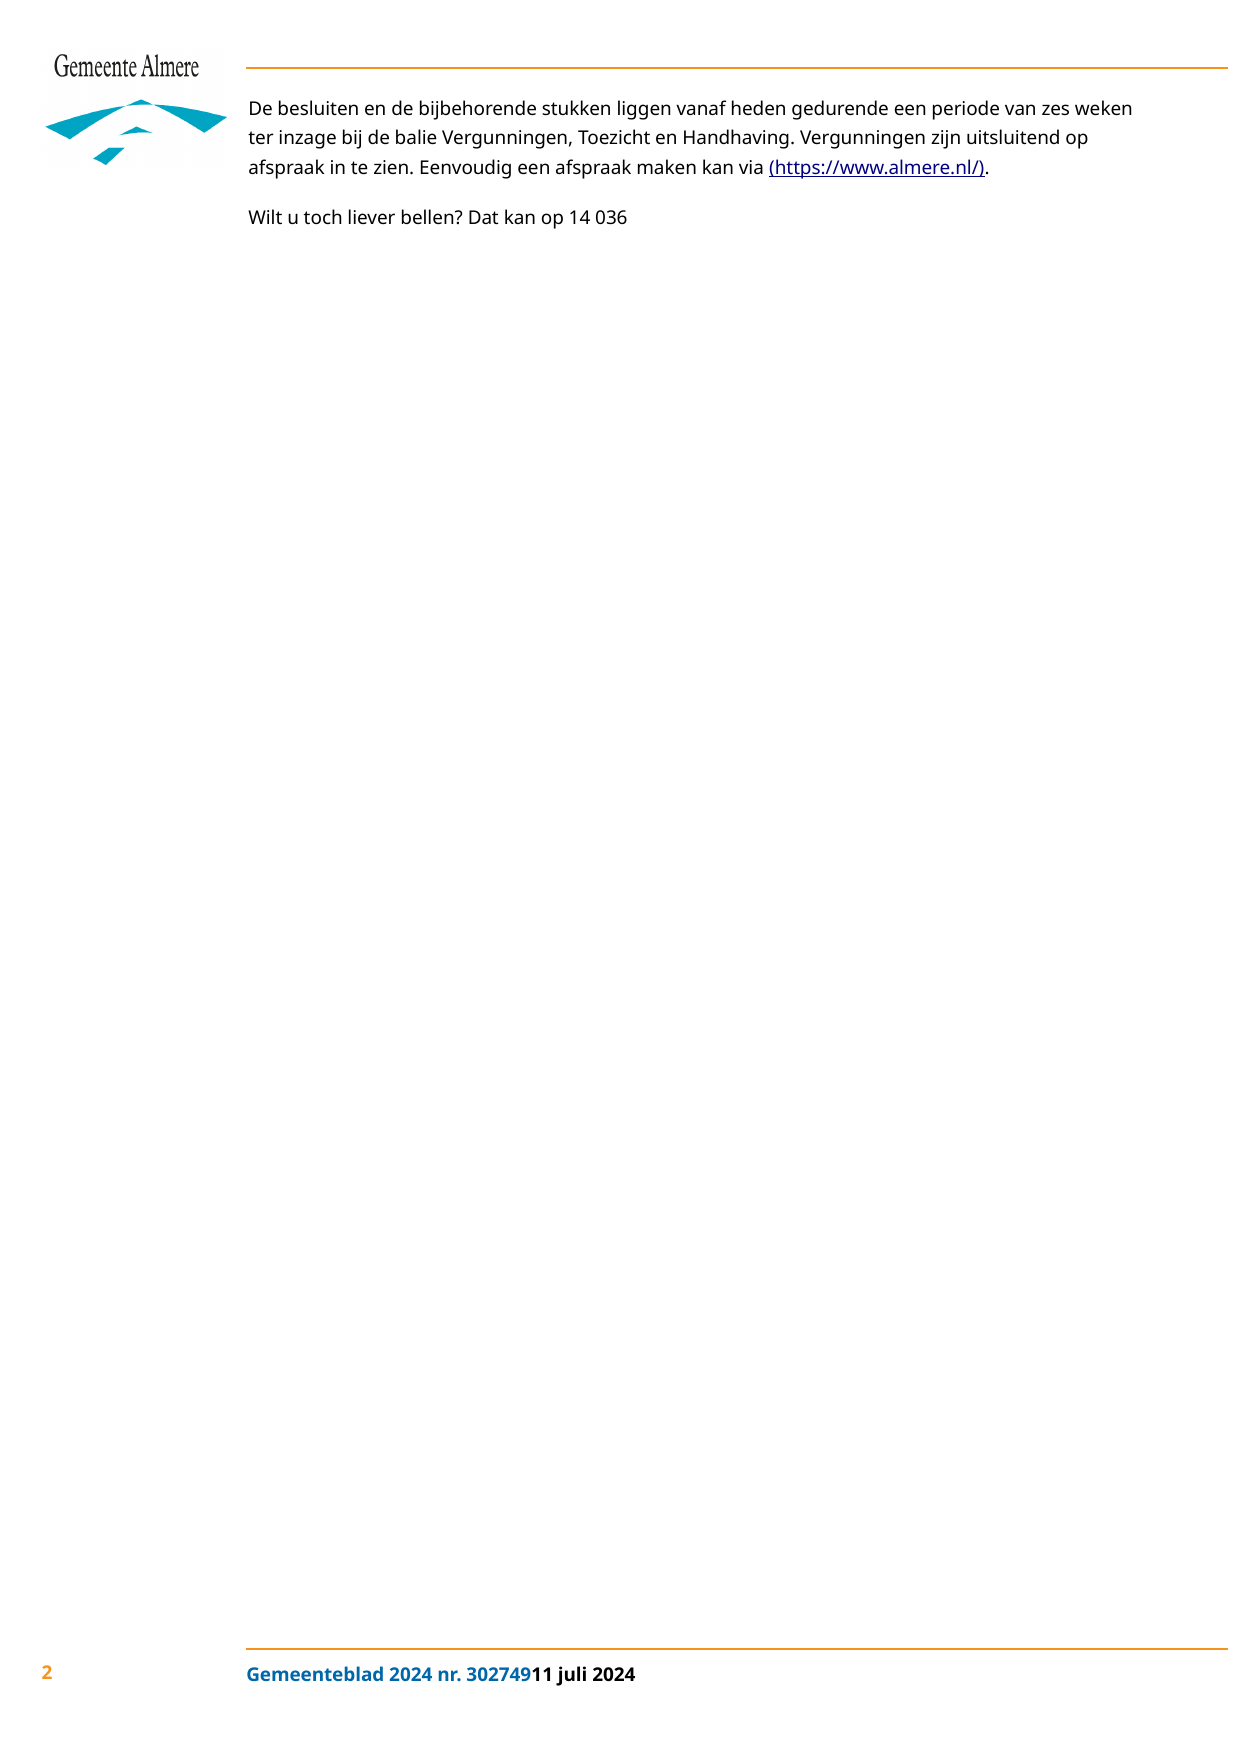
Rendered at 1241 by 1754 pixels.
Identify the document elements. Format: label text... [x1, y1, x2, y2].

picture [41, 47, 231, 172]
text De besluiten en de bijbehorende stukken liggen vanaf heden gedurende een periode van zes weken ter inzage bij de balie Vergunningen, Toezicht en Handhaving. Vergunningen zijn uitsluitend op afspraak in te zien. Eenvoudig een afspraak maken kan via (https://www.almere.nl/). [248, 95, 1152, 180]
text Wilt u toch liever bellen? Dat kan op 14 036 [248, 204, 1152, 230]
